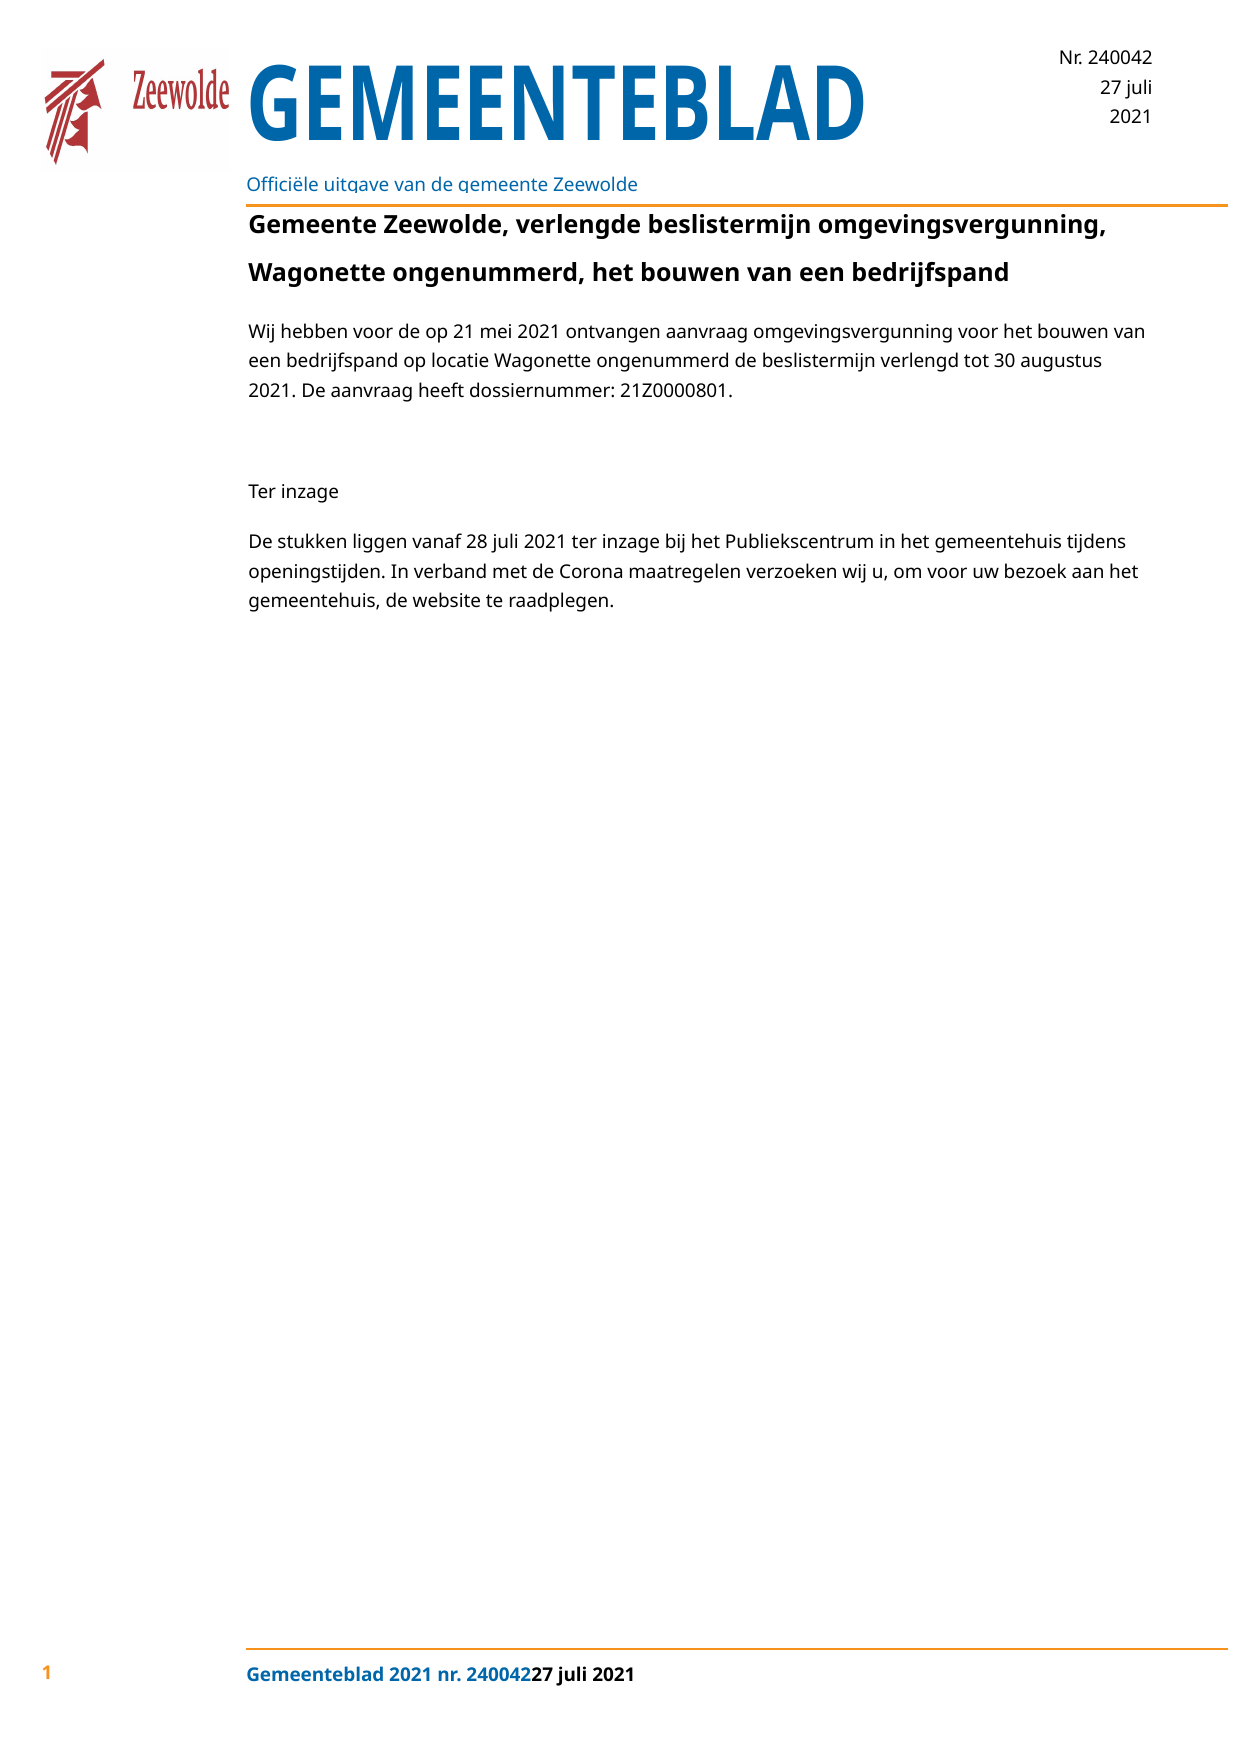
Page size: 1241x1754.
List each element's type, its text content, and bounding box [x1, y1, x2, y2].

text Wij hebben voor de op 21 mei 2021 ontvangen aanvraag omgevingsvergunning voor het bouwen van een bedrijfspand op locatie Wagonette ongenummerd de beslistermijn verlengd tot 30 augustus 2021. De aanvraag heeft dossiernummer: 21Z0000801. [248, 318, 1152, 403]
picture [41, 47, 231, 172]
text Gemeente Zeewolde, verlengde beslistermijn omgevingsvergunning, Wagonette ongenummerd, het bouwen van een bedrijfspand [248, 207, 1152, 288]
text Ter inzage [248, 478, 1152, 504]
text De stukken liggen vanaf 28 juli 2021 ter inzage bij het Publiekscentrum in het gemeentehuis tijdens openingstijden. In verband met de Corona maatregelen verzoeken wij u, om voor uw bezoek aan het gemeentehuis, de website te raadplegen. [248, 528, 1152, 613]
